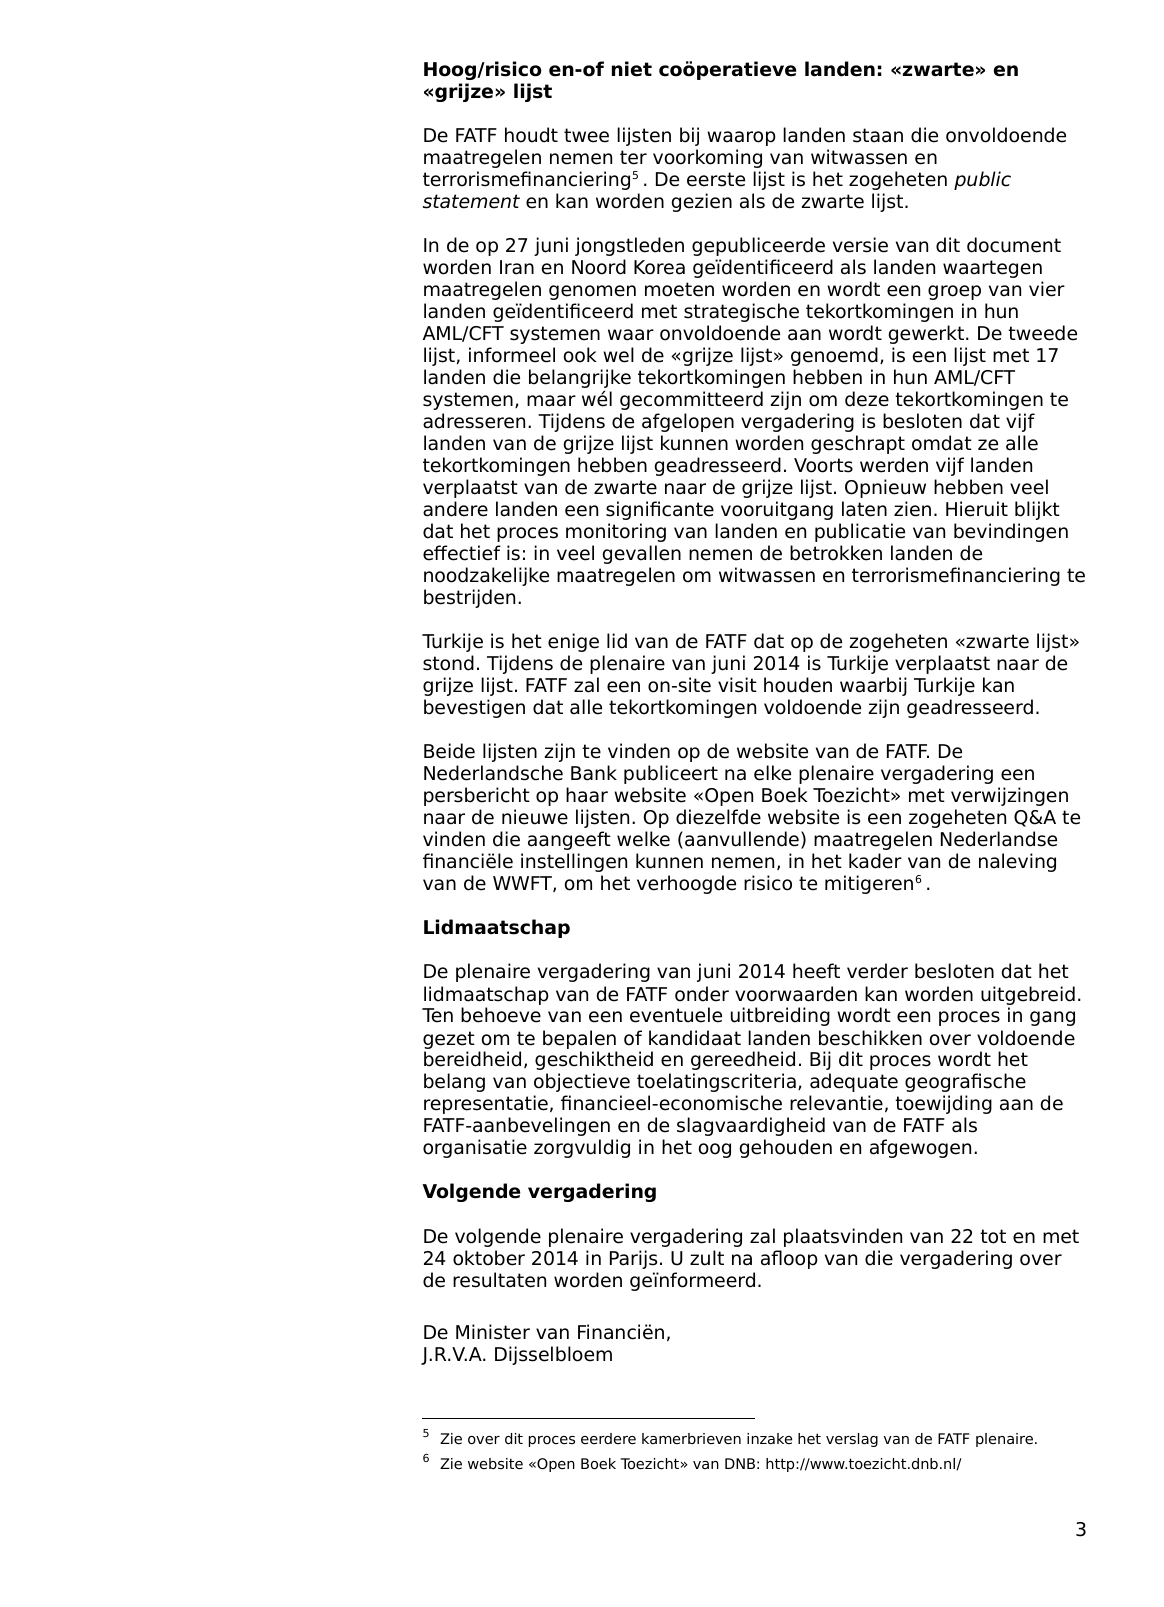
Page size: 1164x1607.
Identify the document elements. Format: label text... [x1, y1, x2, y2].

text Zie website «Open Boek Toezicht» van DNB: http://www.toezicht.dnb.nl/ [422, 1452, 1087, 1474]
text De plenaire vergadering van juni 2014 heeft verder besloten dat het lidmaatschap van de FATF onder voorwaarden kan worden uitgebreid. Ten behoeve van een eventuele uitbreiding wordt een proces in gang gezet om te bepalen of kandidaat landen beschikken over voldoende bereidheid, geschiktheid en gereedheid. Bij dit proces wordt het belang van objectieve toelatingscriteria, adequate geografische representatie, financieel-economische relevantie, toewijding aan de FATF-aanbevelingen en de slagvaardigheid van de FATF als organisatie zorgvuldig in het oog gehouden en afgewogen. [422, 961, 1087, 1159]
text In de op 27 juni jongstleden gepubliceerde versie van dit document worden Iran en Noord Korea geïdentificeerd als landen waartegen maatregelen genomen moeten worden en wordt een groep van vier landen geïdentificeerd met strategische tekortkomingen in hun AML/CFT systemen waar onvoldoende aan wordt gewerkt. De tweede lijst, informeel ook wel de «grijze lijst» genoemd, is een lijst met 17 landen die belangrijke tekortkomingen hebben in hun AML/CFT systemen, maar wél gecommitteerd zijn om deze tekortkomingen te adresseren. Tijdens de afgelopen vergadering is besloten dat vijf landen van de grijze lijst kunnen worden geschrapt omdat ze alle tekortkomingen hebben geadresseerd. Voorts werden vijf landen verplaatst van de zwarte naar de grijze lijst. Opnieuw hebben veel andere landen een significante vooruitgang laten zien. Hieruit blijkt dat het proces monitoring van landen en publicatie van bevindingen effectief is: in veel gevallen nemen de betrokken landen de noodzakelijke maatregelen om witwassen en terrorismefinanciering te bestrijden. [422, 235, 1087, 609]
text De Minister van Financiën, J.R.V.A. Dijsselbloem [422, 1322, 1087, 1366]
text De volgende plenaire vergadering zal plaatsvinden van 22 tot en met 24 oktober 2014 in Parijs. U zult na afloop van die vergadering over de resultaten worden geïnformeerd. [422, 1226, 1087, 1292]
subtitle Hoog/risico en-of niet coöperatieve landen: «zwarte» en «grijze» lijst [422, 59, 1087, 103]
subtitle Volgende vergadering [422, 1181, 1087, 1203]
text Beide lijsten zijn te vinden op de website van de FATF. De Nederlandsche Bank publiceert na elke plenaire vergadering een persbericht op haar website «Open Boek Toezicht» met verwijzingen naar de nieuwe lijsten. Op diezelfde website is een zogeheten Q&A te vinden die aangeeft welke (aanvullende) maatregelen Nederlandse financiële instellingen kunnen nemen, in het kader van de naleving van de WWFT, om het verhoogde risico te mitigeren. [422, 741, 1087, 895]
subtitle Lidmaatschap [422, 917, 1087, 939]
text Zie over dit proces eerdere kamerbrieven inzake het verslag van de FATF plenaire. [422, 1427, 1087, 1449]
text Turkije is het enige lid van de FATF dat op de zogeheten «zwarte lijst» stond. Tijdens de plenaire van juni 2014 is Turkije verplaatst naar de grijze lijst. FATF zal een on-site visit houden waarbij Turkije kan bevestigen dat alle tekortkomingen voldoende zijn geadresseerd. [422, 631, 1087, 719]
text De FATF houdt twee lijsten bij waarop landen staan die onvoldoende maatregelen nemen ter voorkoming van witwassen en terrorismefinanciering. De eerste lijst is het zogeheten public statement en kan worden gezien als de zwarte lijst. [422, 125, 1087, 213]
